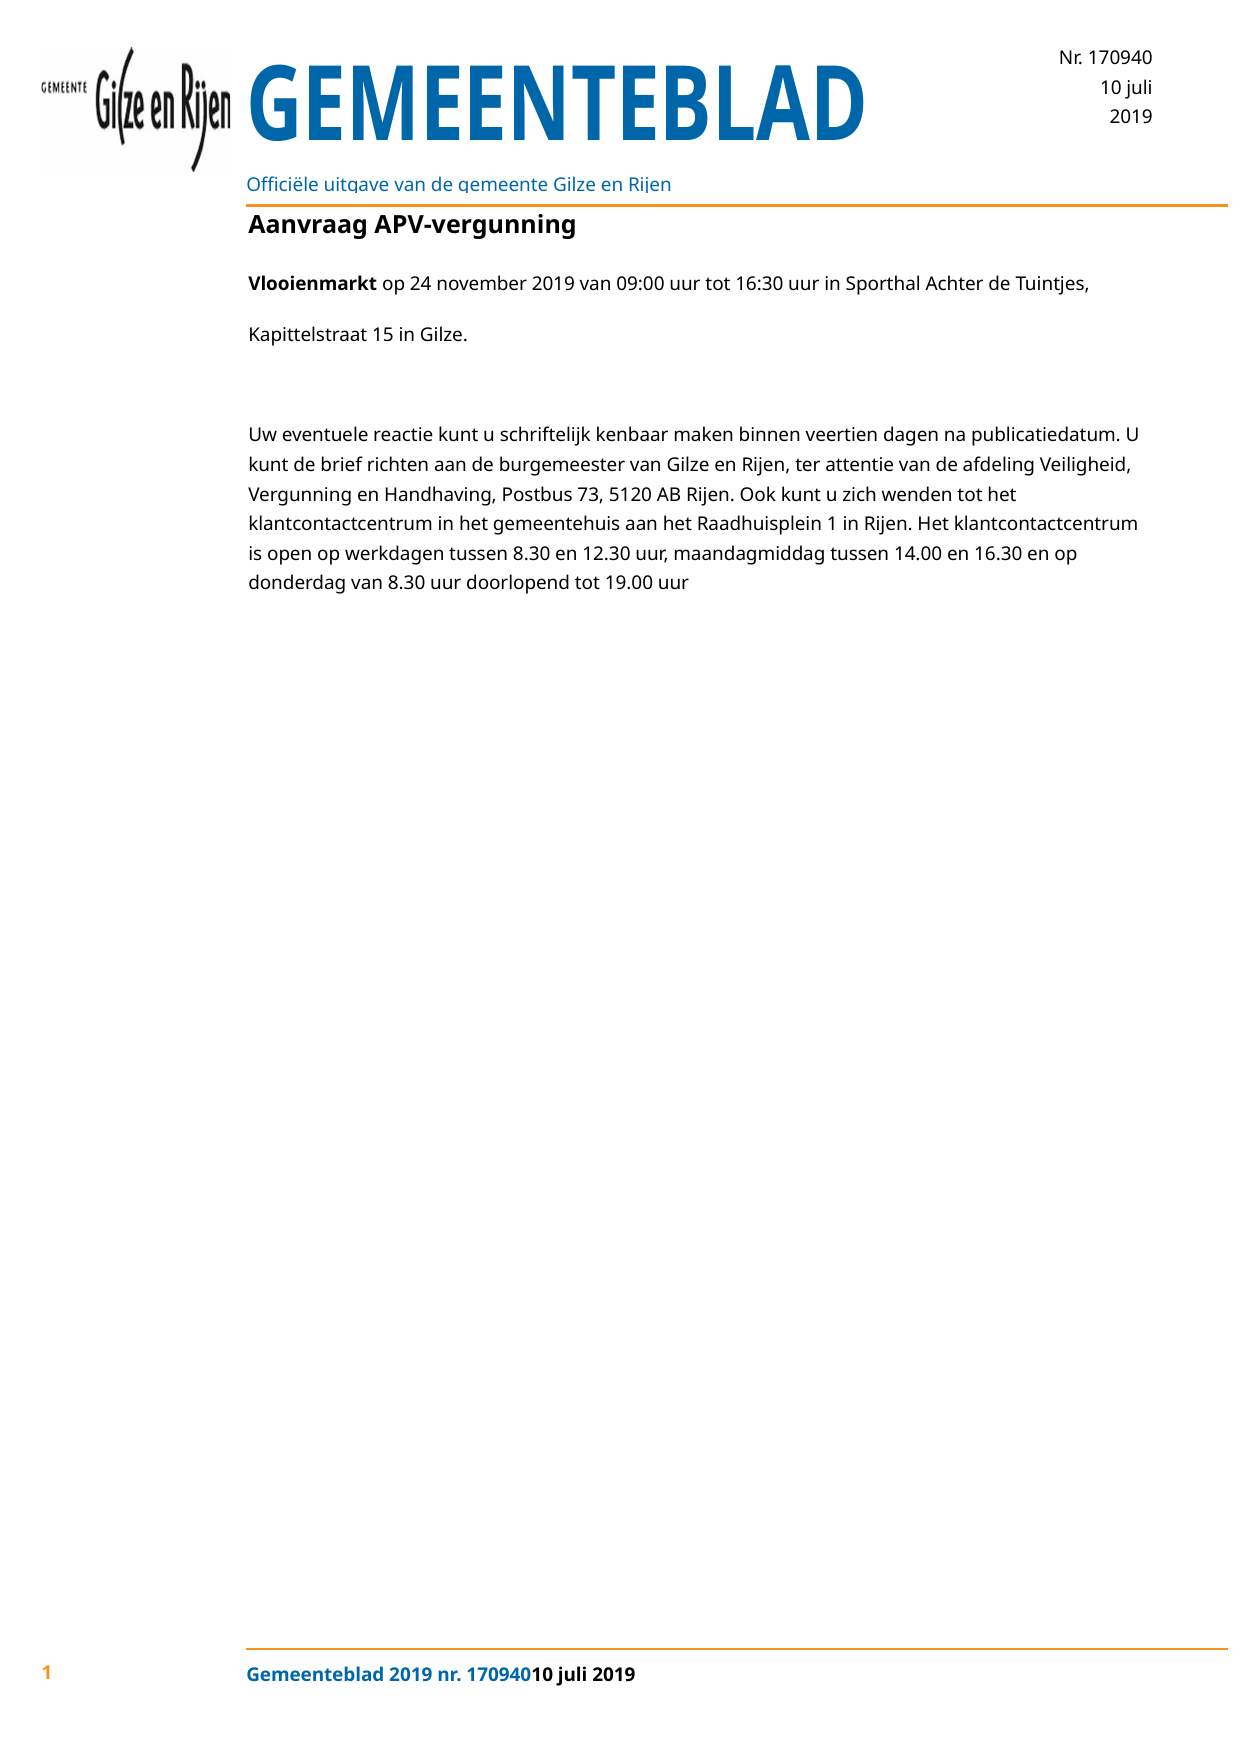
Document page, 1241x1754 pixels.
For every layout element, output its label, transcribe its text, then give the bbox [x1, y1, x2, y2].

text Uw eventuele reactie kunt u schriftelijk kenbaar maken binnen veertien dagen na publicatiedatum. U kunt de brief richten aan de burgemeester van Gilze en Rijen, ter attentie van de afdeling Veiligheid, Vergunning en Handhaving, Postbus 73, 5120 AB Rijen. Ook kunt u zich wenden tot het klantcontactcentrum in het gemeentehuis aan het Raadhuisplein 1 in Rijen. Het klantcontactcentrum is open op werkdagen tussen 8.30 en 12.30 uur, maandagmiddag tussen 14.00 en 16.30 en op donderdag van 8.30 uur doorlopend tot 19.00 uur [248, 422, 1152, 595]
picture [41, 47, 231, 172]
text Aanvraag APV-vergunning [248, 207, 1152, 241]
text Vlooienmarkt op 24 november 2019 van 09:00 uur tot 16:30 uur in Sporthal Achter de Tuintjes, [248, 270, 1152, 296]
text Kapittelstraat 15 in Gilze. [248, 321, 1152, 346]
